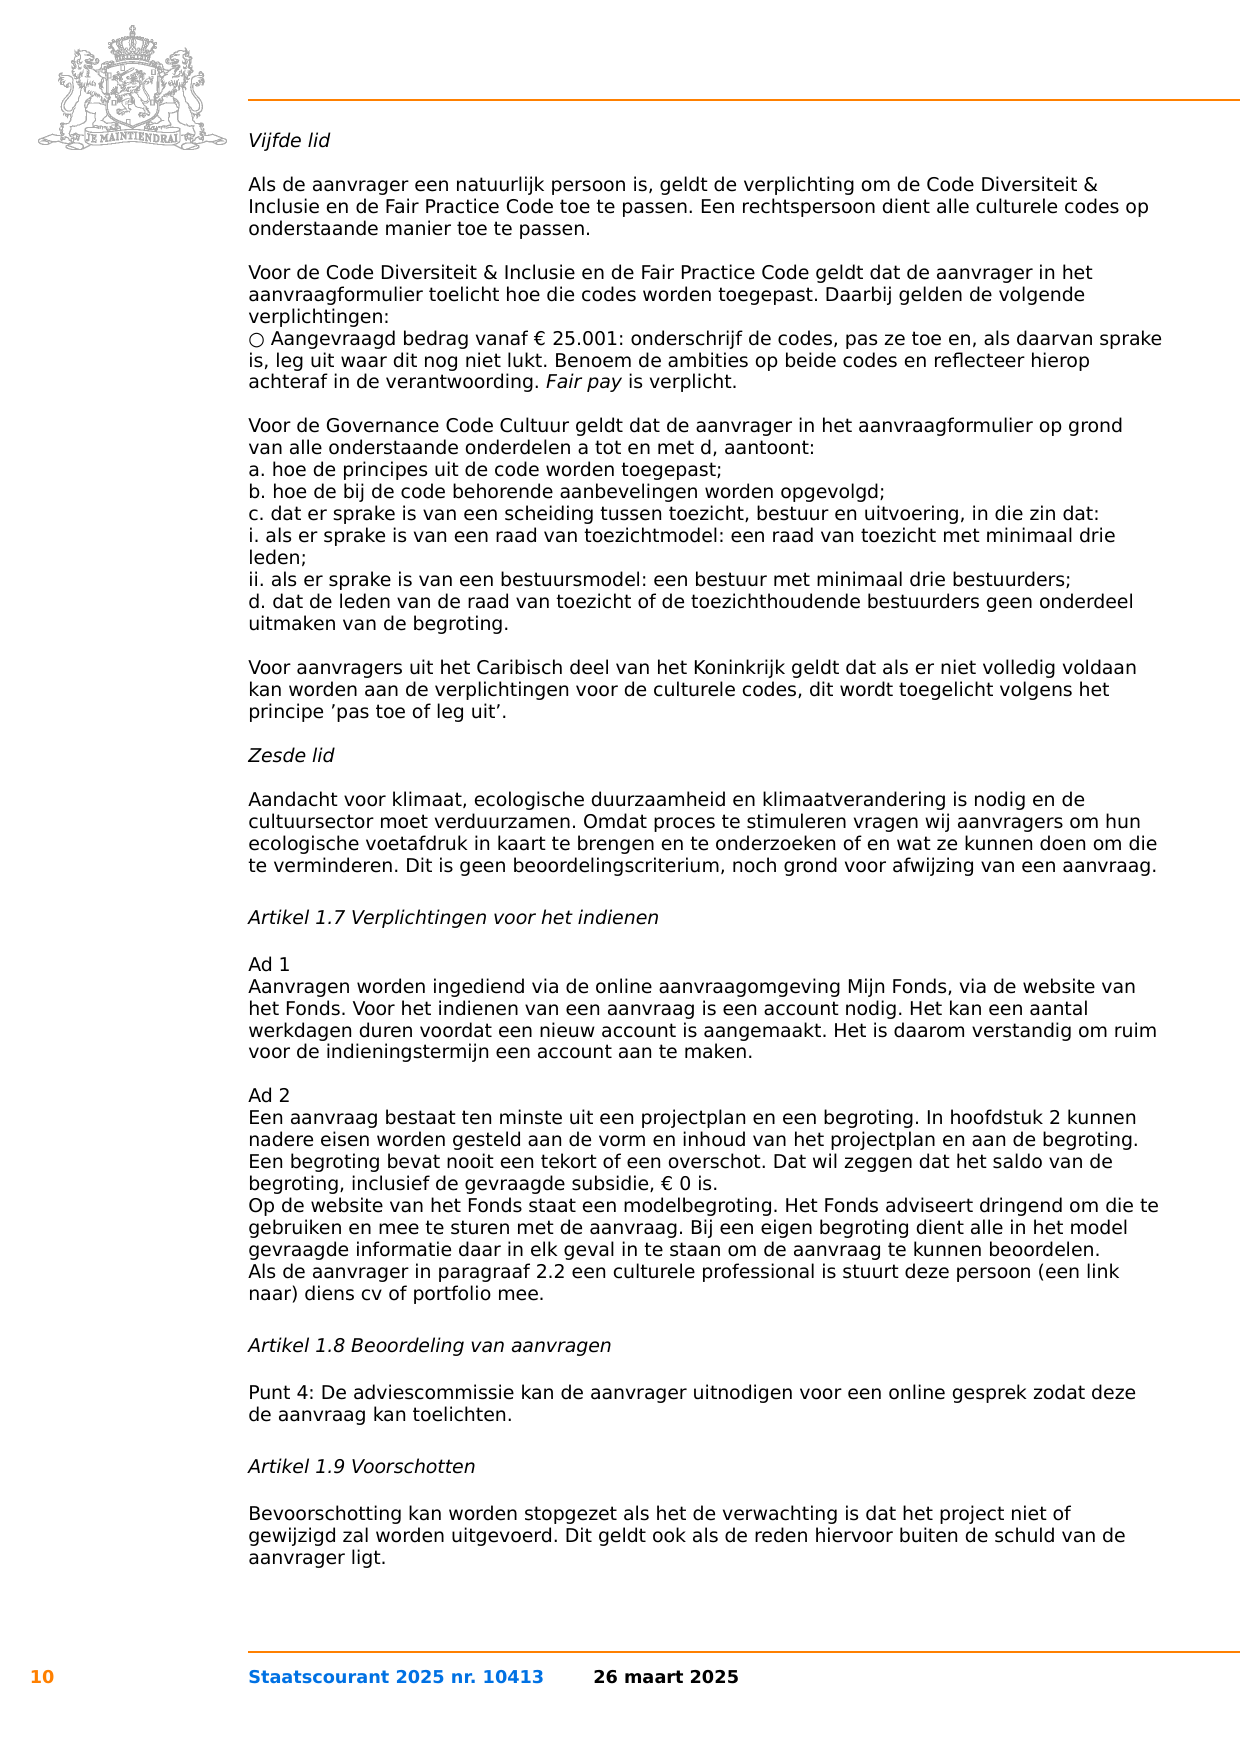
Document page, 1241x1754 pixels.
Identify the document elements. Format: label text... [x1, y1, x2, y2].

text Ad 2 [248, 1085, 1163, 1107]
text Voor aanvragers uit het Caribisch deel van het Koninkrijk geldt dat als er niet volledig voldaan kan worden aan de verplichtingen voor de culturele codes, dit wordt toegelicht volgens het principe ’pas toe of leg uit’. [248, 657, 1163, 723]
text Als de aanvrager in paragraaf 2.2 een culturele professional is stuurt deze persoon (een link naar) diens cv of portfolio mee. [248, 1261, 1163, 1305]
text Een aanvraag bestaat ten minste uit een projectplan en een begroting. In hoofdstuk 2 kunnen nadere eisen worden gesteld aan de vorm en inhoud van het projectplan en aan de begroting. Een begroting bevat nooit een tekort of een overschot. Dat wil zeggen dat het saldo van de begroting, inclusief de gevraagde subsidie, € 0 is. [248, 1107, 1163, 1195]
text b. hoe de bij de code behorende aanbevelingen worden opgevolgd; [248, 481, 1163, 503]
text Voor de Code Diversiteit & Inclusie en de Fair Practice Code geldt dat de aanvrager in het aanvraagformulier toelicht hoe die codes worden toegepast. Daarbij gelden de volgende verplichtingen: [248, 262, 1163, 327]
text Ad 1 [248, 953, 1163, 976]
subtitle Artikel 1.8 Beoordeling van aanvragen [248, 1335, 1163, 1357]
subtitle Vijfde lid [248, 130, 1163, 152]
text Als de aanvrager een natuurlijk persoon is, geldt de verplichting om de Code Diversiteit & Inclusie en de Fair Practice Code toe te passen. Een rechtspersoon dient alle culturele codes op onderstaande manier toe te passen. [248, 174, 1163, 240]
text Punt 4: De adviescommissie kan de aanvrager uitnodigen voor een online gesprek zodat deze de aanvraag kan toelichten. [248, 1382, 1163, 1426]
text ii. als er sprake is van een bestuursmodel: een bestuur met minimaal drie bestuurders; [248, 569, 1163, 591]
text d. dat de leden van de raad van toezicht of de toezichthoudende bestuurders geen onderdeel uitmaken van de begroting. [248, 591, 1163, 635]
text a. hoe de principes uit de code worden toegepast; [248, 459, 1163, 481]
text Op de website van het Fonds staat een modelbegroting. Het Fonds adviseert dringend om die te gebruiken en mee te sturen met de aanvraag. Bij een eigen begroting dient alle in het model gevraagde informatie daar in elk geval in te staan om de aanvraag te kunnen beoordelen. [248, 1195, 1163, 1261]
text Voor de Governance Code Cultuur geldt dat de aanvrager in het aanvraagformulier op grond van alle onderstaande onderdelen a tot en met d, aantoont: [248, 415, 1163, 459]
subtitle Artikel 1.7 Verplichtingen voor het indienen [248, 907, 1163, 928]
subtitle Artikel 1.9 Voorschotten [248, 1456, 1163, 1478]
text ○ Aangevraagd bedrag vanaf € 25.001: onderschrijf de codes, pas ze toe en, als daarvan sprake is, leg uit waar dit nog niet lukt. Benoem de ambities op beide codes en reflecteer hierop achteraf in de verantwoording. Fair pay is verplicht. [248, 327, 1163, 393]
text Bevoorschotting kan worden stopgezet als het de verwachting is dat het project niet of gewijzigd zal worden uitgevoerd. Dit geldt ook als de reden hiervoor buiten de schuld van de aanvrager ligt. [248, 1503, 1163, 1569]
text c. dat er sprake is van een scheiding tussen toezicht, bestuur en uitvoering, in die zin dat: [248, 503, 1163, 525]
text Aanvragen worden ingediend via de online aanvraagomgeving Mijn Fonds, via de website van het Fonds. Voor het indienen van een aanvraag is een account nodig. Het kan een aantal werkdagen duren voordat een nieuw account is aangemaakt. Het is daarom verstandig om ruim voor de indieningstermijn een account aan te maken. [248, 976, 1163, 1063]
picture [38, 25, 227, 150]
text i. als er sprake is van een raad van toezichtmodel: een raad van toezicht met minimaal drie leden; [248, 525, 1163, 569]
text Aandacht voor klimaat, ecologische duurzaamheid en klimaatverandering is nodig en de cultuursector moet verduurzamen. Omdat proces te stimuleren vragen wij aanvragers om hun ecologische voetafdruk in kaart te brengen en te onderzoeken of en wat ze kunnen doen om die te verminderen. Dit is geen beoordelingscriterium, noch grond voor afwijzing van een aanvraag. [248, 789, 1163, 877]
subtitle Zesde lid [248, 745, 1163, 767]
